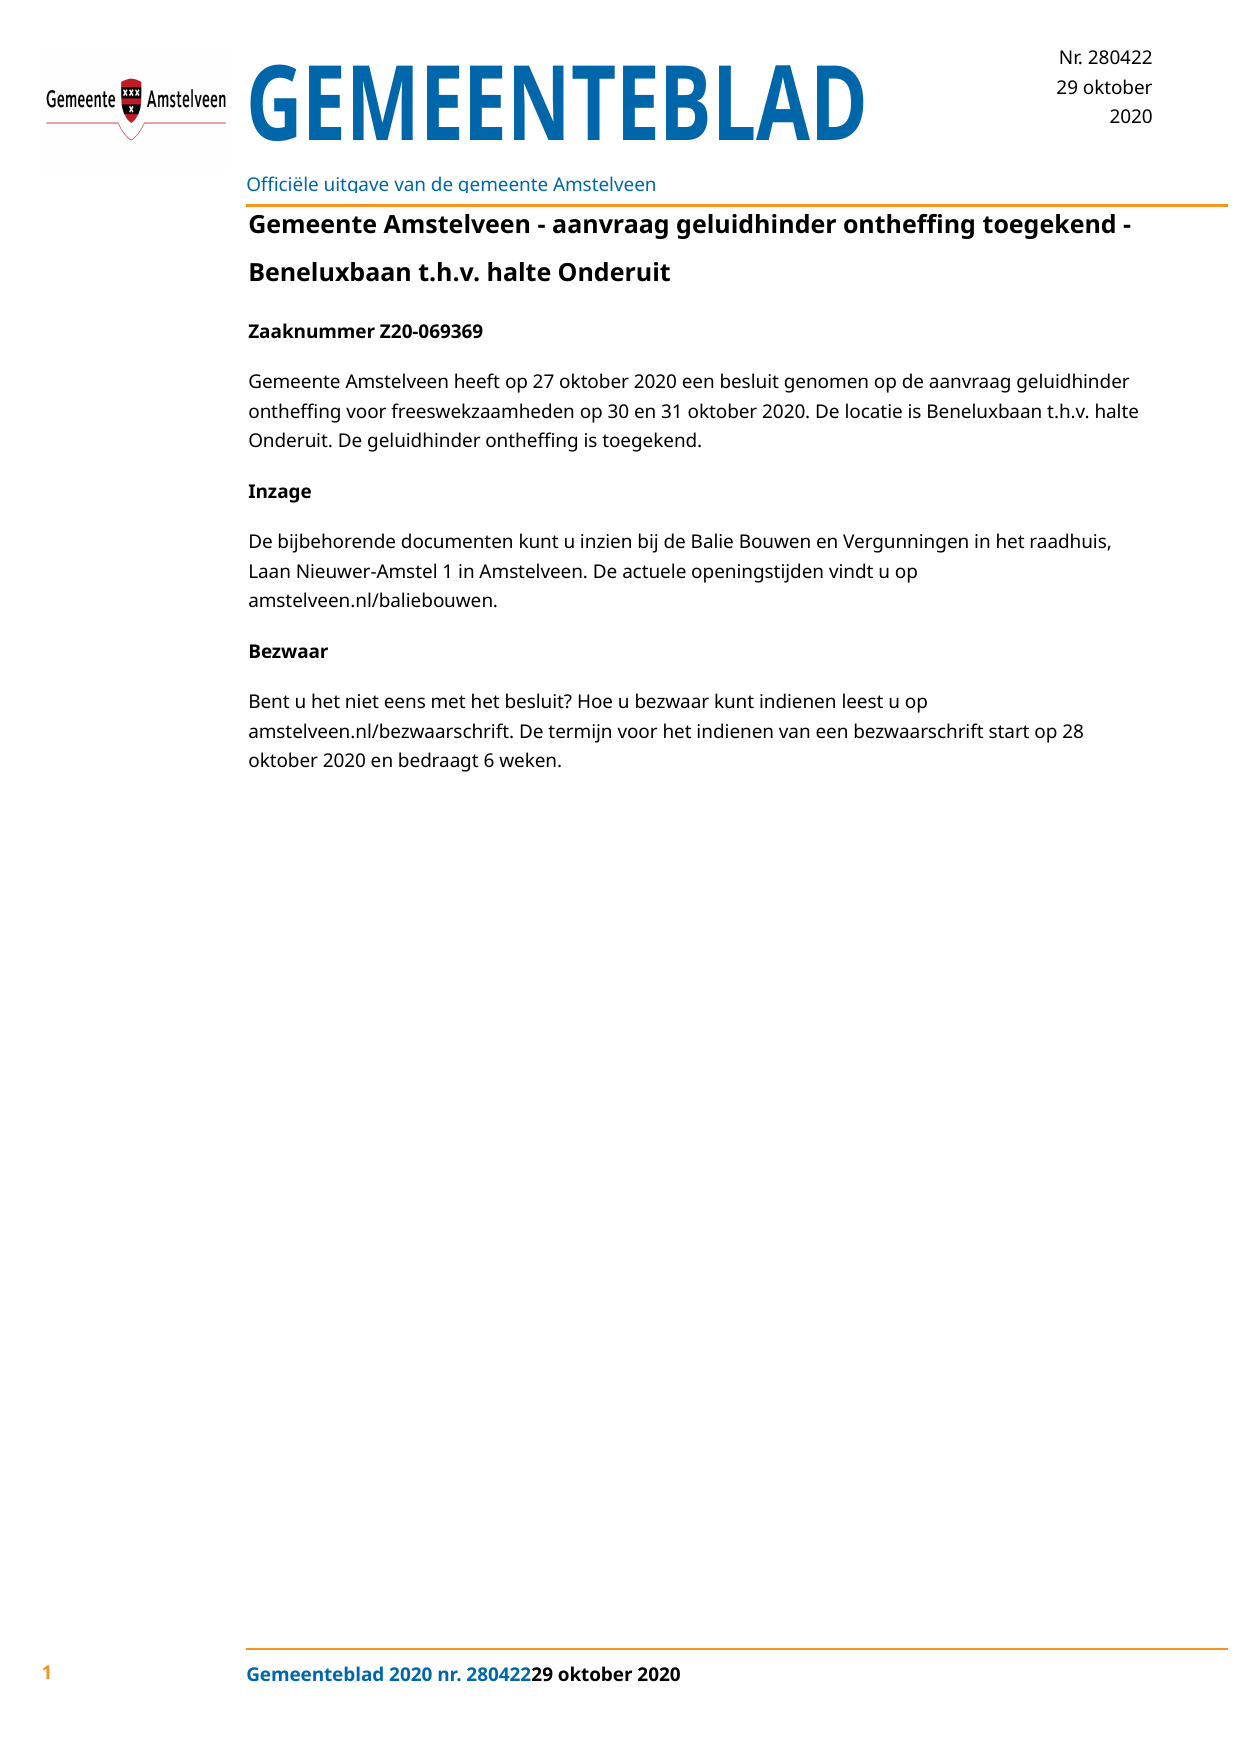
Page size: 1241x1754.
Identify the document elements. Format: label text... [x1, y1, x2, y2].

text Bezwaar [248, 638, 1152, 664]
text Gemeente Amstelveen - aanvraag geluidhinder ontheffing toegekend - Beneluxbaan t.h.v. halte Onderuit [248, 207, 1152, 288]
text Gemeente Amstelveen heeft op 27 oktober 2020 een besluit genomen op de aanvraag geluidhinder ontheffing voor freeswekzaamheden op 30 en 31 oktober 2020. De locatie is Beneluxbaan t.h.v. halte Onderuit. De geluidhinder ontheffing is toegekend. [248, 368, 1152, 453]
text Inzage [248, 478, 1152, 504]
text De bijbehorende documenten kunt u inzien bij de Balie Bouwen en Vergunningen in het raadhuis, Laan Nieuwer-Amstel 1 in Amstelveen. De actuele openingstijden vindt u op amstelveen.nl/baliebouwen. [248, 528, 1152, 613]
picture [41, 47, 231, 172]
text Zaaknummer Z20-069369 [248, 318, 1152, 344]
text Bent u het niet eens met het besluit? Hoe u bezwaar kunt indienen leest u op amstelveen.nl/bezwaarschrift. De termijn voor het indienen van een bezwaarschrift start op 28 oktober 2020 en bedraagt 6 weken. [248, 688, 1152, 773]
